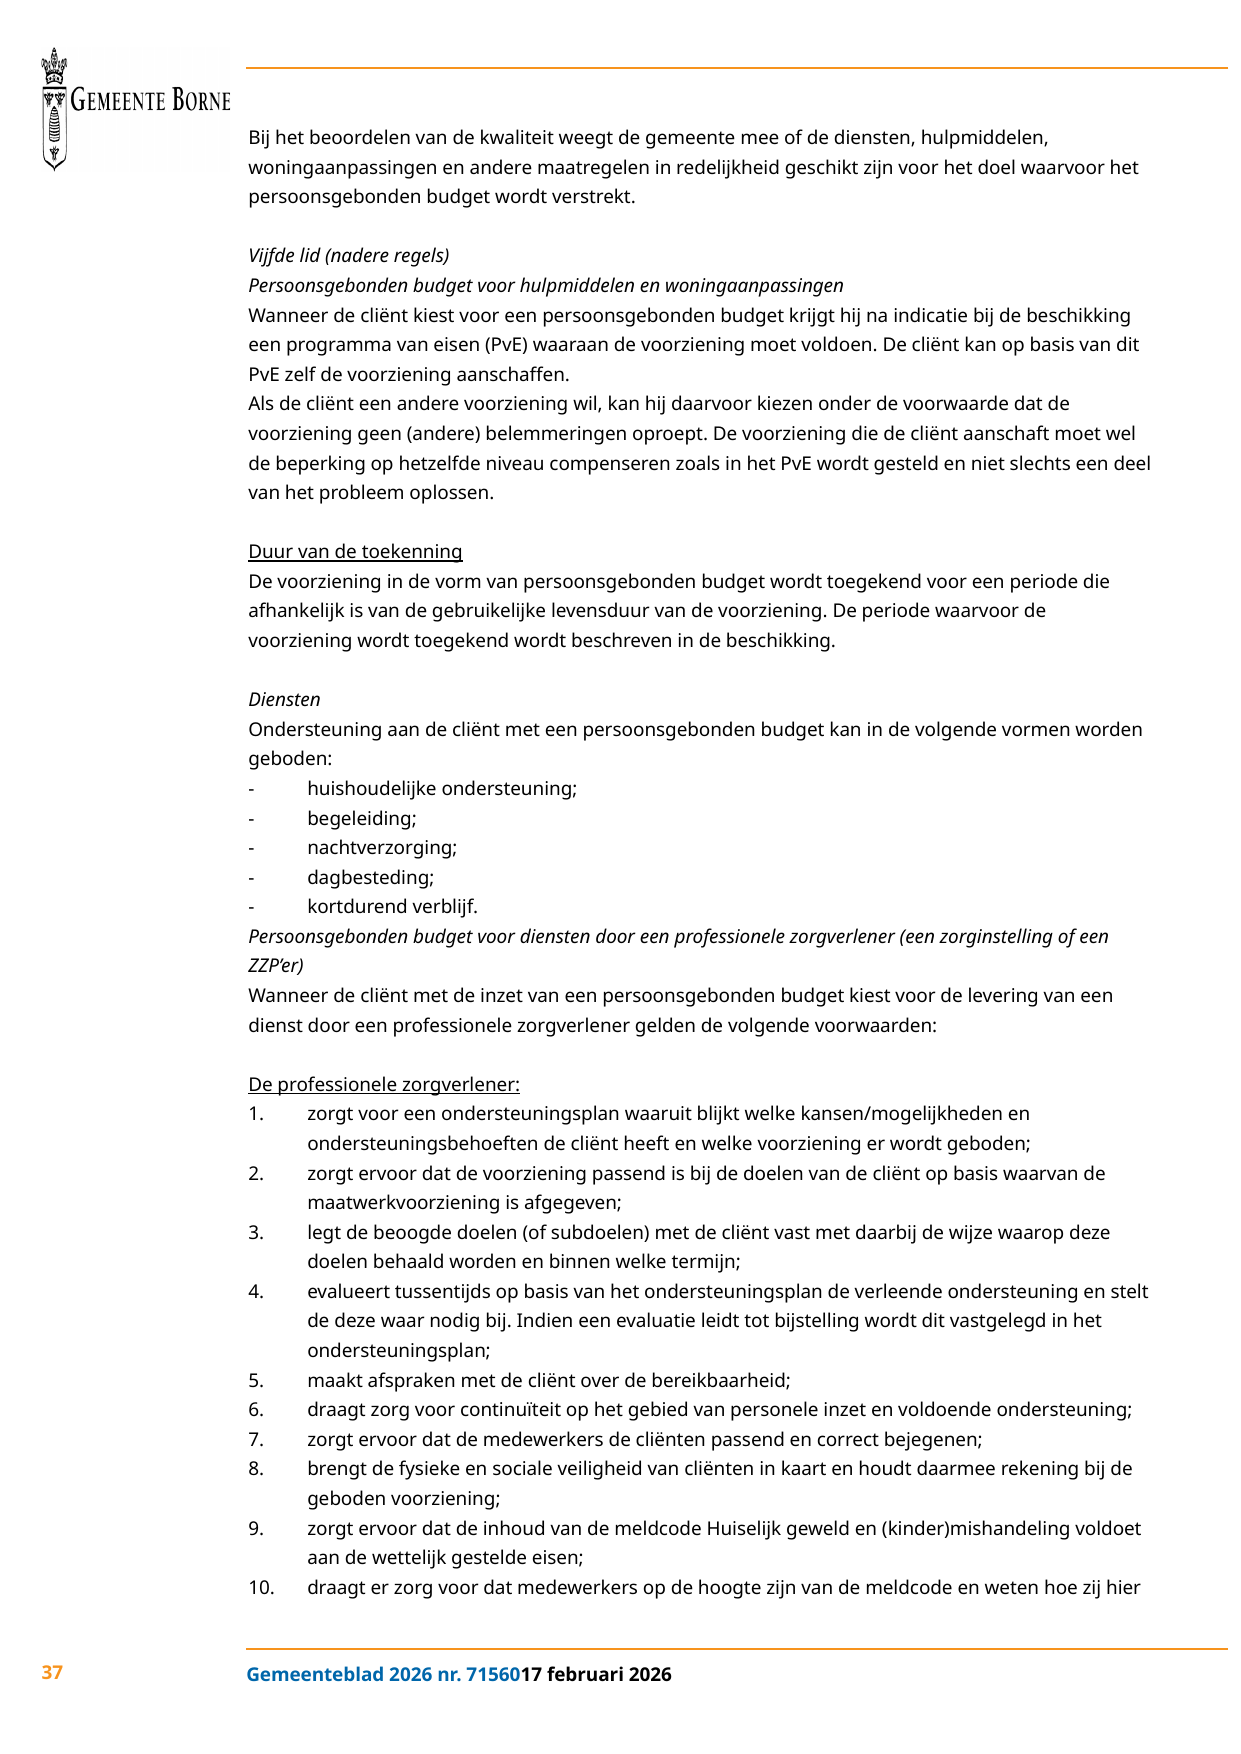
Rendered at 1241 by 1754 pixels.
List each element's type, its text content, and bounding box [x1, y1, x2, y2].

list begeleiding; [248, 805, 1152, 831]
list zorgt ervoor dat de medewerkers de cliënten passend en correct bejegenen; [248, 1426, 1152, 1452]
list maakt afspraken met de cliënt over de bereikbaarheid; [248, 1367, 1152, 1393]
list legt de beoogde doelen (of subdoelen) met de cliënt vast met daarbij de wijze waarop deze doelen behaald worden en binnen welke termijn; [248, 1219, 1152, 1274]
list zorgt ervoor dat de voorziening passend is bij de doelen van de cliënt op basis waarvan de maatwerkvoorziening is afgegeven; [248, 1160, 1152, 1215]
list huishoudelijke ondersteuning; [248, 775, 1152, 801]
text Duur van de toekenning [248, 538, 1152, 564]
list zorgt voor een ondersteuningsplan waaruit blijkt welke kansen/mogelijkheden en ondersteuningsbehoeften de cliënt heeft en welke voorziening er wordt geboden; [248, 1101, 1152, 1156]
list brengt de fysieke en sociale veiligheid van cliënten in kaart en houdt daarmee rekening bij de geboden voorziening; [248, 1456, 1152, 1511]
list zorgt ervoor dat de inhoud van de meldcode Huiselijk geweld en (kinder)mishandeling voldoet aan de wettelijk gestelde eisen; [248, 1515, 1152, 1570]
text Als de cliënt een andere voorziening wil, kan hij daarvoor kiezen onder de voorwaarde dat de voorziening geen (andere) belemmeringen oproept. De voorziening die de cliënt aanschaft moet wel de beperking op hetzelfde niveau compenseren zoals in het PvE wordt gesteld en niet slechts een deel van het probleem oplossen. [248, 391, 1152, 505]
text De professionele zorgverlener: [248, 1071, 1152, 1097]
list draagt zorg voor continuïteit op het gebied van personele inzet en voldoende ondersteuning; [248, 1396, 1152, 1422]
text Ondersteuning aan de cliënt met een persoonsgebonden budget kan in de volgende vormen worden geboden: [248, 716, 1152, 771]
list evalueert tussentijds op basis van het ondersteuningsplan de verleende ondersteuning en stelt de deze waar nodig bij. Indien een evaluatie leidt tot bijstelling wordt dit vastgelegd in het ondersteuningsplan; [248, 1278, 1152, 1363]
text Wanneer de cliënt kiest voor een persoonsgebonden budget krijgt hij na indicatie bij de beschikking een programma van eisen (PvE) waaraan de voorziening moet voldoen. De cliënt kan op basis van dit PvE zelf de voorziening aanschaffen. [248, 302, 1152, 387]
text Wanneer de cliënt met de inzet van een persoonsgebonden budget kiest voor de levering van een dienst door een professionele zorgverlener gelden de volgende voorwaarden: [248, 982, 1152, 1038]
text Diensten [248, 686, 1152, 712]
list dagbesteding; [248, 864, 1152, 890]
text Persoonsgebonden budget voor hulpmiddelen en woningaanpassingen [248, 272, 1152, 298]
picture [41, 47, 231, 172]
text Vijfde lid (nadere regels) [248, 243, 1152, 268]
text De voorziening in de vorm van persoonsgebonden budget wordt toegekend voor een periode die afhankelijk is van de gebruikelijke levensduur van de voorziening. De periode waarvoor de voorziening wordt toegekend wordt beschreven in de beschikking. [248, 568, 1152, 653]
text Persoonsgebonden budget voor diensten door een professionele zorgverlener (een zorginstelling of een ZZP’er) [248, 923, 1152, 978]
list draagt er zorg voor dat medewerkers op de hoogte zijn van de meldcode en weten hoe zij hier [248, 1574, 1152, 1600]
text Bij het beoordelen van de kwaliteit weegt de gemeente mee of de diensten, hulpmiddelen, woningaanpassingen en andere maatregelen in redelijkheid geschikt zijn voor het doel waarvoor het persoonsgebonden budget wordt verstrekt. [248, 124, 1152, 209]
list nachtverzorging; [248, 834, 1152, 860]
list kortdurend verblijf. [248, 893, 1152, 919]
